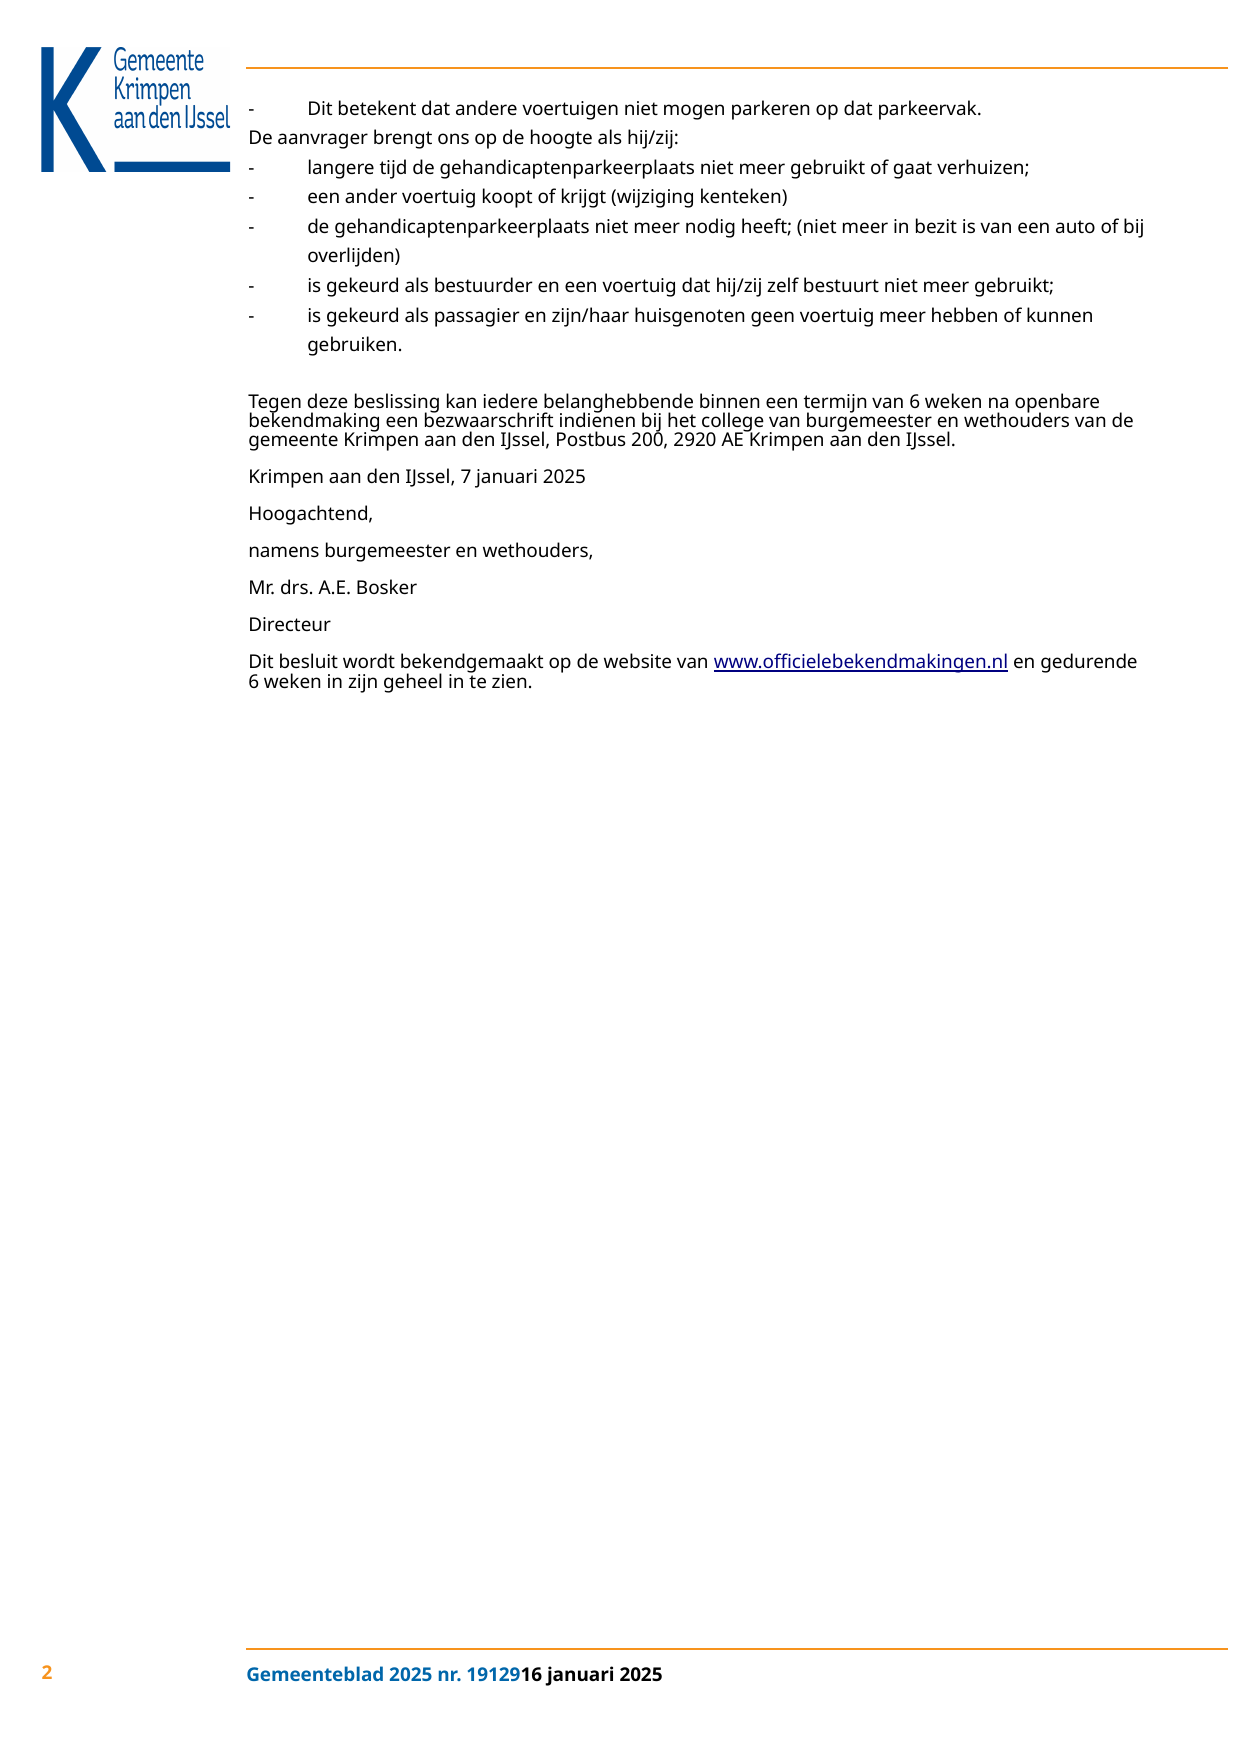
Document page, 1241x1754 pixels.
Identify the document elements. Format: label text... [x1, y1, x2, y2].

list Dit betekent dat andere voertuigen niet mogen parkeren op dat parkeervak. [248, 95, 1152, 121]
text De aanvrager brengt ons op de hoogte als hij/zij: [248, 124, 1152, 150]
text Tegen deze beslissing kan iedere belanghebbende binnen een termijn van 6 weken na openbare bekendmaking een bezwaarschrift indienen bij het college van burgemeester en wethouders van de gemeente Krimpen aan den IJssel, Postbus 200, 2920 AE Krimpen aan den IJssel. [248, 393, 1152, 451]
text namens burgemeester en wethouders, [248, 542, 1152, 562]
picture [41, 47, 231, 172]
text Mr. drs. A.E. Bosker [248, 579, 1152, 599]
text Hoogachtend, [248, 505, 1152, 525]
list is gekeurd als passagier en zijn/haar huisgenoten geen voertuig meer hebben of kunnen gebruiken. [248, 302, 1152, 357]
text Dit besluit wordt bekendgemaakt op de website van www.officielebekendmakingen.nl en gedurende 6 weken in zijn geheel in te zien. [248, 653, 1152, 692]
text Krimpen aan den IJssel, 7 januari 2025 [248, 468, 1152, 488]
list de gehandicaptenparkeerplaats niet meer nodig heeft; (niet meer in bezit is van een auto of bij overlijden) [248, 213, 1152, 268]
text Directeur [248, 616, 1152, 636]
list langere tijd de gehandicaptenparkeerplaats niet meer gebruikt of gaat verhuizen; [248, 154, 1152, 180]
list is gekeurd als bestuurder en een voertuig dat hij/zij zelf bestuurt niet meer gebruikt; [248, 272, 1152, 298]
list een ander voertuig koopt of krijgt (wijziging kenteken) [248, 183, 1152, 209]
